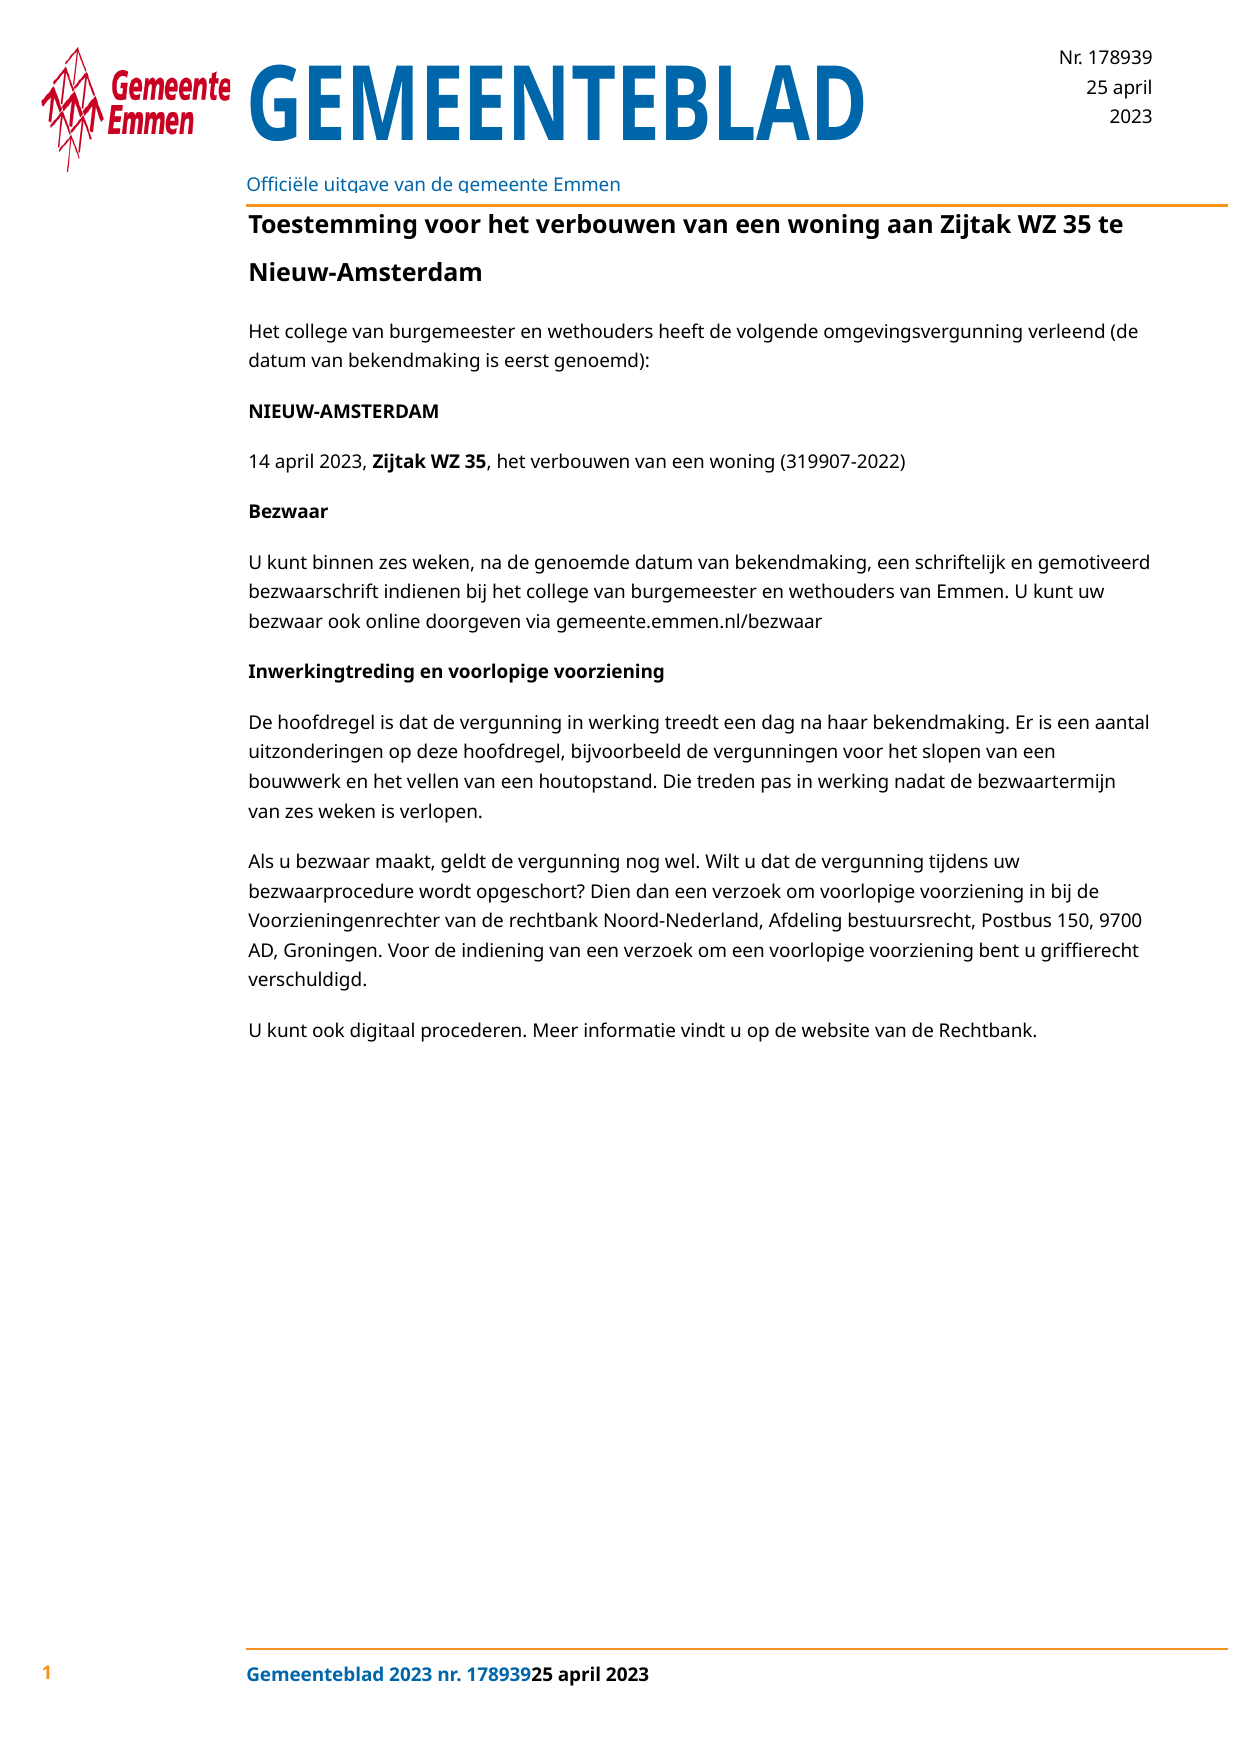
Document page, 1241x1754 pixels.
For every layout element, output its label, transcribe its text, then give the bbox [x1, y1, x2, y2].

text Het college van burgemeester en wethouders heeft de volgende omgevingsvergunning verleend (de datum van bekendmaking is eerst genoemd): [248, 318, 1152, 373]
text De hoofdregel is dat de vergunning in werking treedt een dag na haar bekendmaking. Er is een aantal uitzonderingen op deze hoofdregel, bijvoorbeeld de vergunningen voor het slopen van een bouwwerk en het vellen van een houtopstand. Die treden pas in werking nadat de bezwaartermijn van zes weken is verlopen. [248, 709, 1152, 824]
text Inwerkingtreding en voorlopige voorziening [248, 659, 1152, 684]
text Bezwaar [248, 499, 1152, 524]
text U kunt ook digitaal procederen. Meer informatie vindt u op de website van de Rechtbank. [248, 1017, 1152, 1043]
text NIEUW-AMSTERDAM [248, 398, 1152, 424]
picture [41, 47, 231, 172]
text U kunt binnen zes weken, na de genoemde datum van bekendmaking, een schriftelijk en gemotiveerd bezwaarschrift indienen bij het college van burgemeester en wethouders van Emmen. U kunt uw bezwaar ook online doorgeven via gemeente.emmen.nl/bezwaar [248, 549, 1152, 634]
text Toestemming voor het verbouwen van een woning aan Zijtak WZ 35 te Nieuw-Amsterdam [248, 207, 1152, 288]
text 14 april 2023, Zijtak WZ 35, het verbouwen van een woning (319907-2022) [248, 448, 1152, 474]
text Als u bezwaar maakt, geldt de vergunning nog wel. Wilt u dat de vergunning tijdens uw bezwaarprocedure wordt opgeschort? Dien dan een verzoek om voorlopige voorziening in bij de Voorzieningenrechter van de rechtbank Noord-Nederland, Afdeling bestuursrecht, Postbus 150, 9700 AD, Groningen. Voor de indiening van een verzoek om een voorlopige voorziening bent u griffierecht verschuldigd. [248, 848, 1152, 992]
